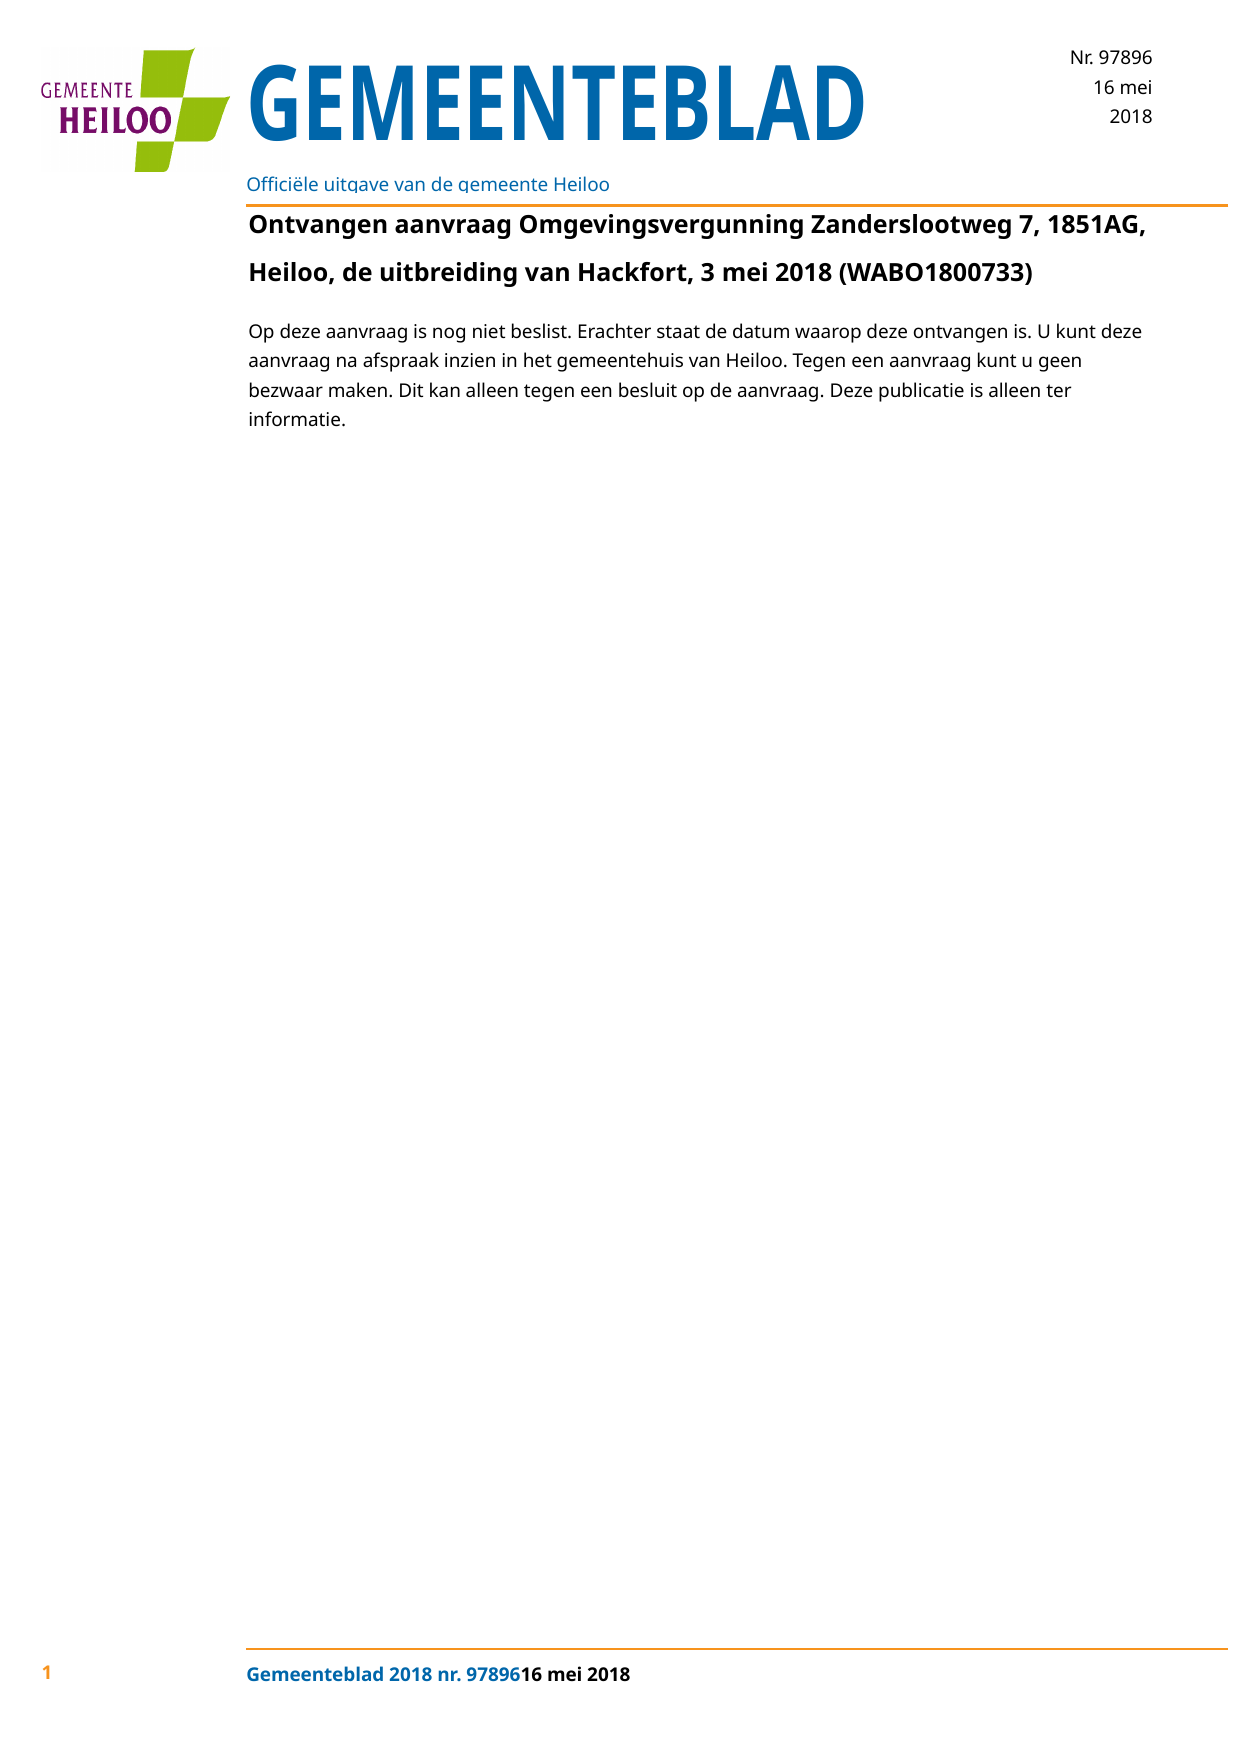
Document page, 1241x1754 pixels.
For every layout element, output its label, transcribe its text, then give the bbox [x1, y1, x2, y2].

text Ontvangen aanvraag Omgevingsvergunning Zanderslootweg 7, 1851AG, Heiloo, de uitbreiding van Hackfort, 3 mei 2018 (WABO1800733) [248, 207, 1152, 288]
picture [41, 47, 231, 172]
text Op deze aanvraag is nog niet beslist. Erachter staat de datum waarop deze ontvangen is. U kunt deze aanvraag na afspraak inzien in het gemeentehuis van Heiloo. Tegen een aanvraag kunt u geen bezwaar maken. Dit kan alleen tegen een besluit op de aanvraag. Deze publicatie is alleen ter informatie. [248, 318, 1152, 432]
